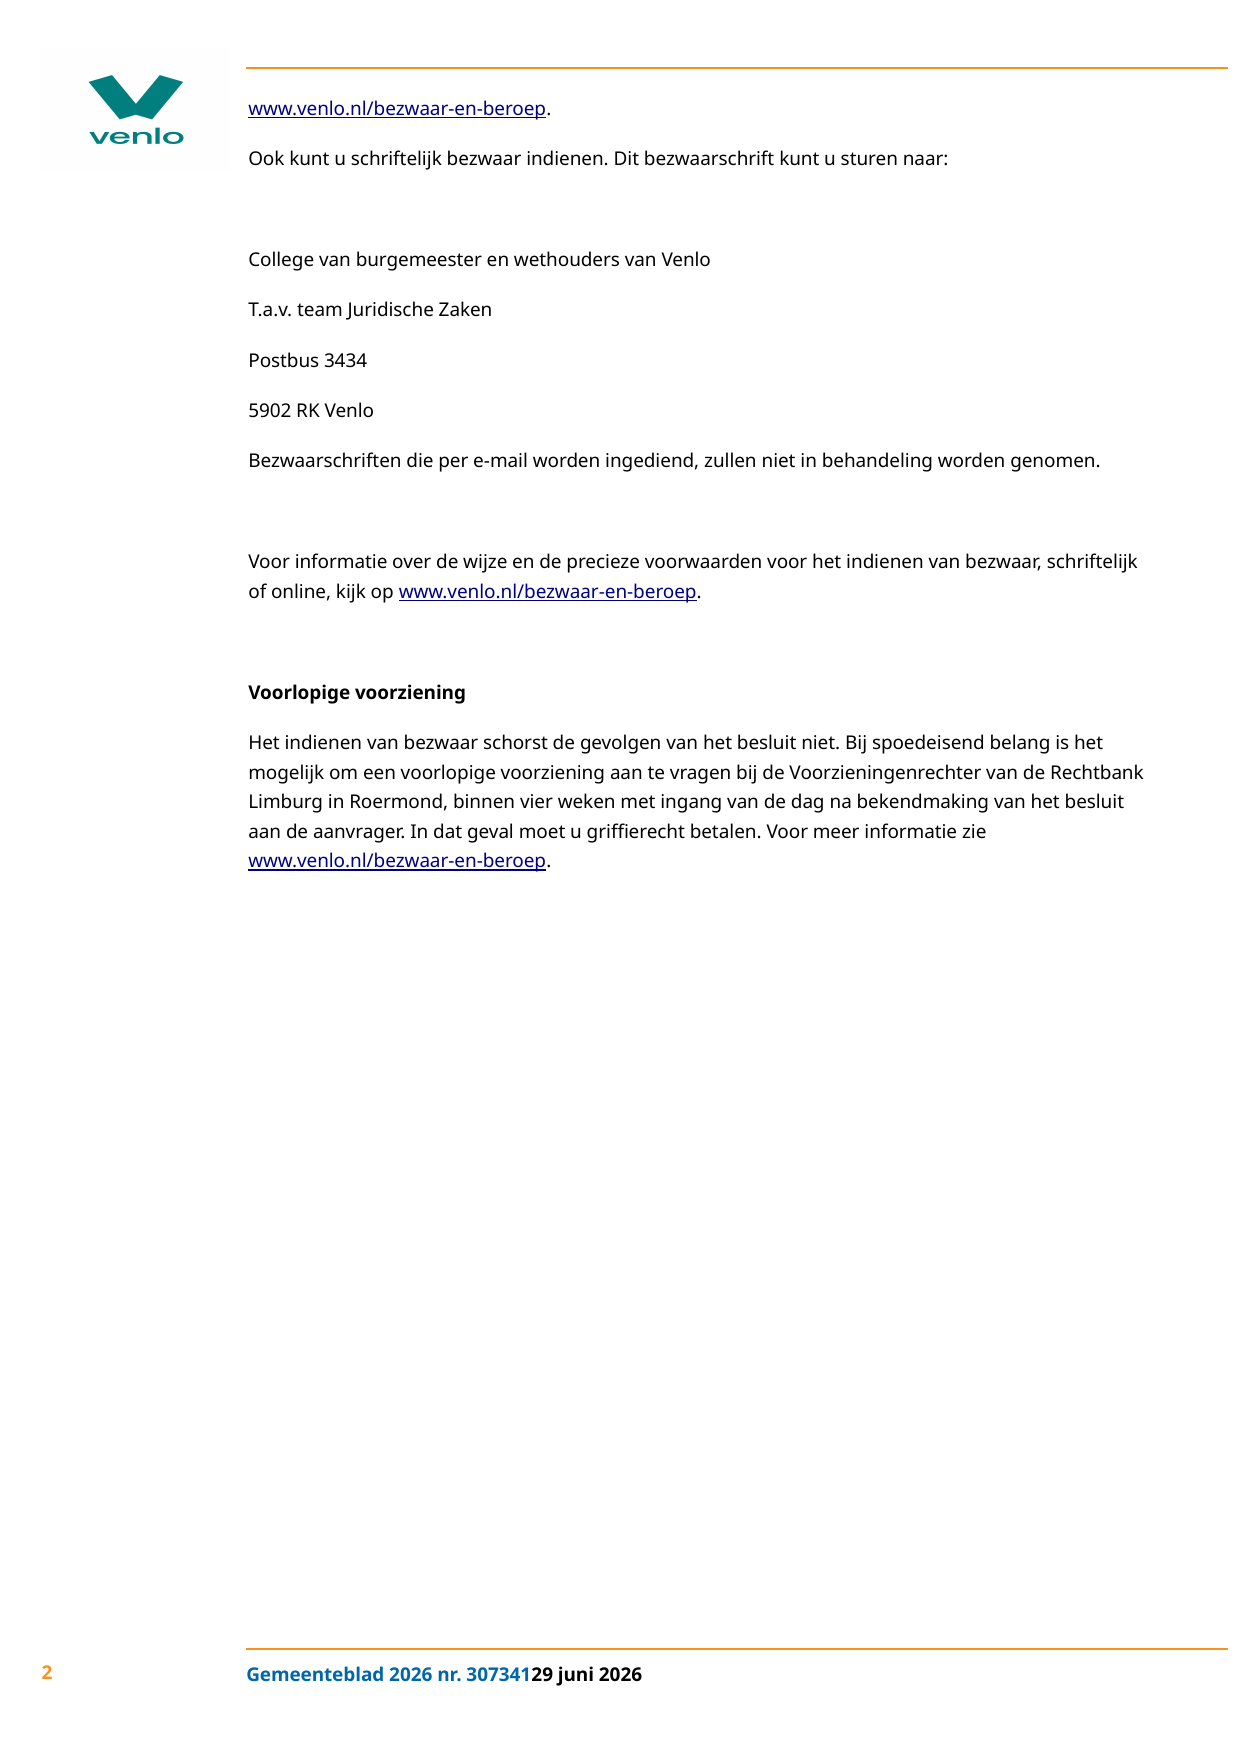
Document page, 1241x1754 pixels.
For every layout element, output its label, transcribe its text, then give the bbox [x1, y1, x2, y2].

text www.venlo.nl/bezwaar-en-beroep. [248, 95, 1152, 121]
picture [41, 47, 231, 172]
text Bezwaarschriften die per e-mail worden ingediend, zullen niet in behandeling worden genomen. [248, 448, 1152, 473]
text Het indienen van bezwaar schorst de gevolgen van het besluit niet. Bij spoedeisend belang is het mogelijk om een voorlopige voorziening aan te vragen bij de Voorzieningenrechter van de Rechtbank Limburg in Roermond, binnen vier weken met ingang van de dag na bekendmaking van het besluit aan de aanvrager. In dat geval moet u griffierecht betalen. Voor meer informatie zie www.venlo.nl/bezwaar-en-beroep. [248, 729, 1152, 873]
text College van burgemeester en wethouders van Venlo [248, 246, 1152, 272]
text 5902 RK Venlo [248, 397, 1152, 423]
text Voor informatie over de wijze en de precieze voorwaarden voor het indienen van bezwaar, schriftelijk of online, kijk op www.venlo.nl/bezwaar-en-beroep. [248, 548, 1152, 604]
text T.a.v. team Juridische Zaken [248, 296, 1152, 322]
text Voorlopige voorziening [248, 679, 1152, 705]
text Postbus 3434 [248, 347, 1152, 373]
text Ook kunt u schriftelijk bezwaar indienen. Dit bezwaarschrift kunt u sturen naar: [248, 145, 1152, 171]
